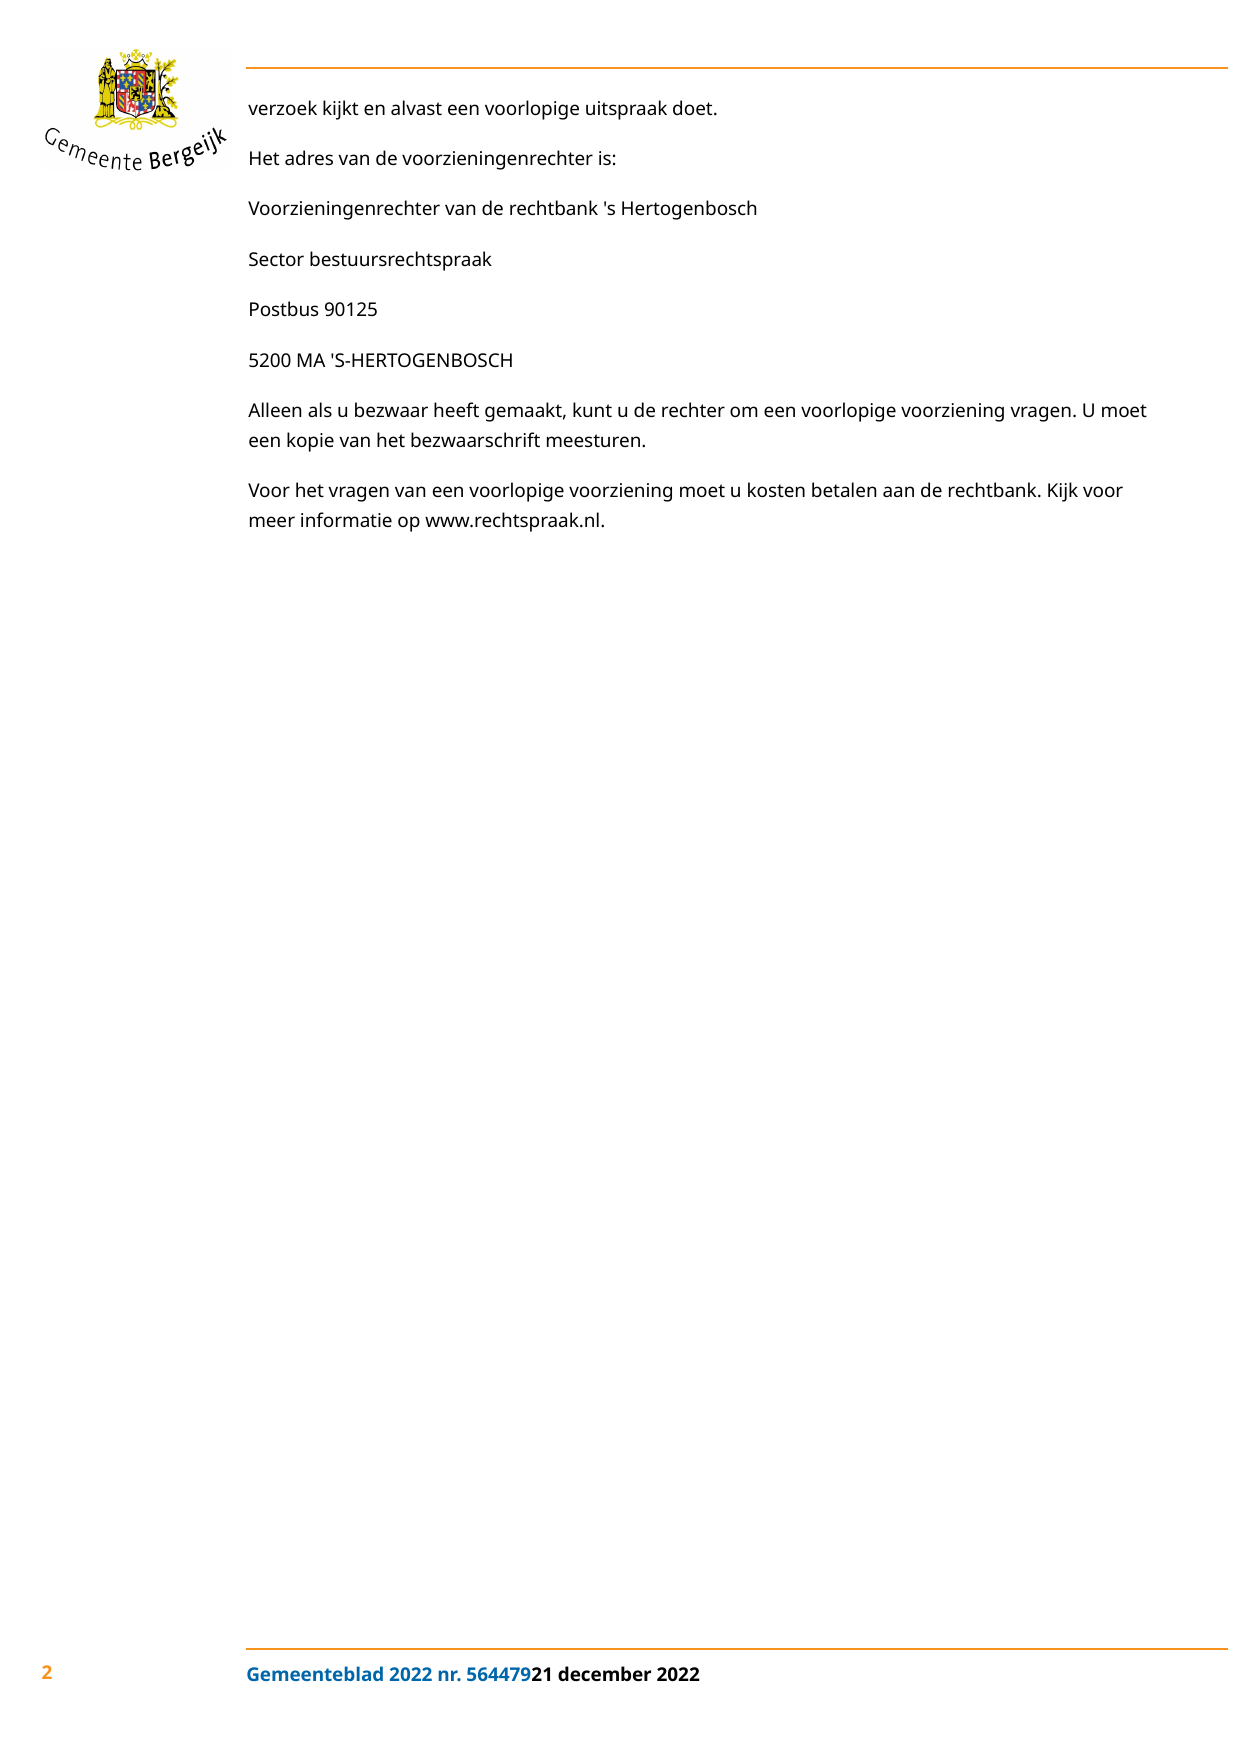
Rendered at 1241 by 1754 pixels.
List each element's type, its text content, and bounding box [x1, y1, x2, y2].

text Sector bestuursrechtspraak [248, 246, 1152, 272]
text Alleen als u bezwaar heeft gemaakt, kunt u de rechter om een voorlopige voorziening vragen. U moet een kopie van het bezwaarschrift meesturen. [248, 397, 1152, 453]
text 5200 MA 'S-HERTOGENBOSCH [248, 347, 1152, 373]
picture [41, 47, 231, 172]
text Voor het vragen van een voorlopige voorziening moet u kosten betalen aan de rechtbank. Kijk voor meer informatie op www.rechtspraak.nl. [248, 477, 1152, 533]
text Voorzieningenrechter van de rechtbank 's Hertogenbosch [248, 196, 1152, 221]
text Het adres van de voorzieningenrechter is: [248, 145, 1152, 171]
text verzoek kijkt en alvast een voorlopige uitspraak doet. [248, 95, 1152, 121]
text Postbus 90125 [248, 296, 1152, 322]
